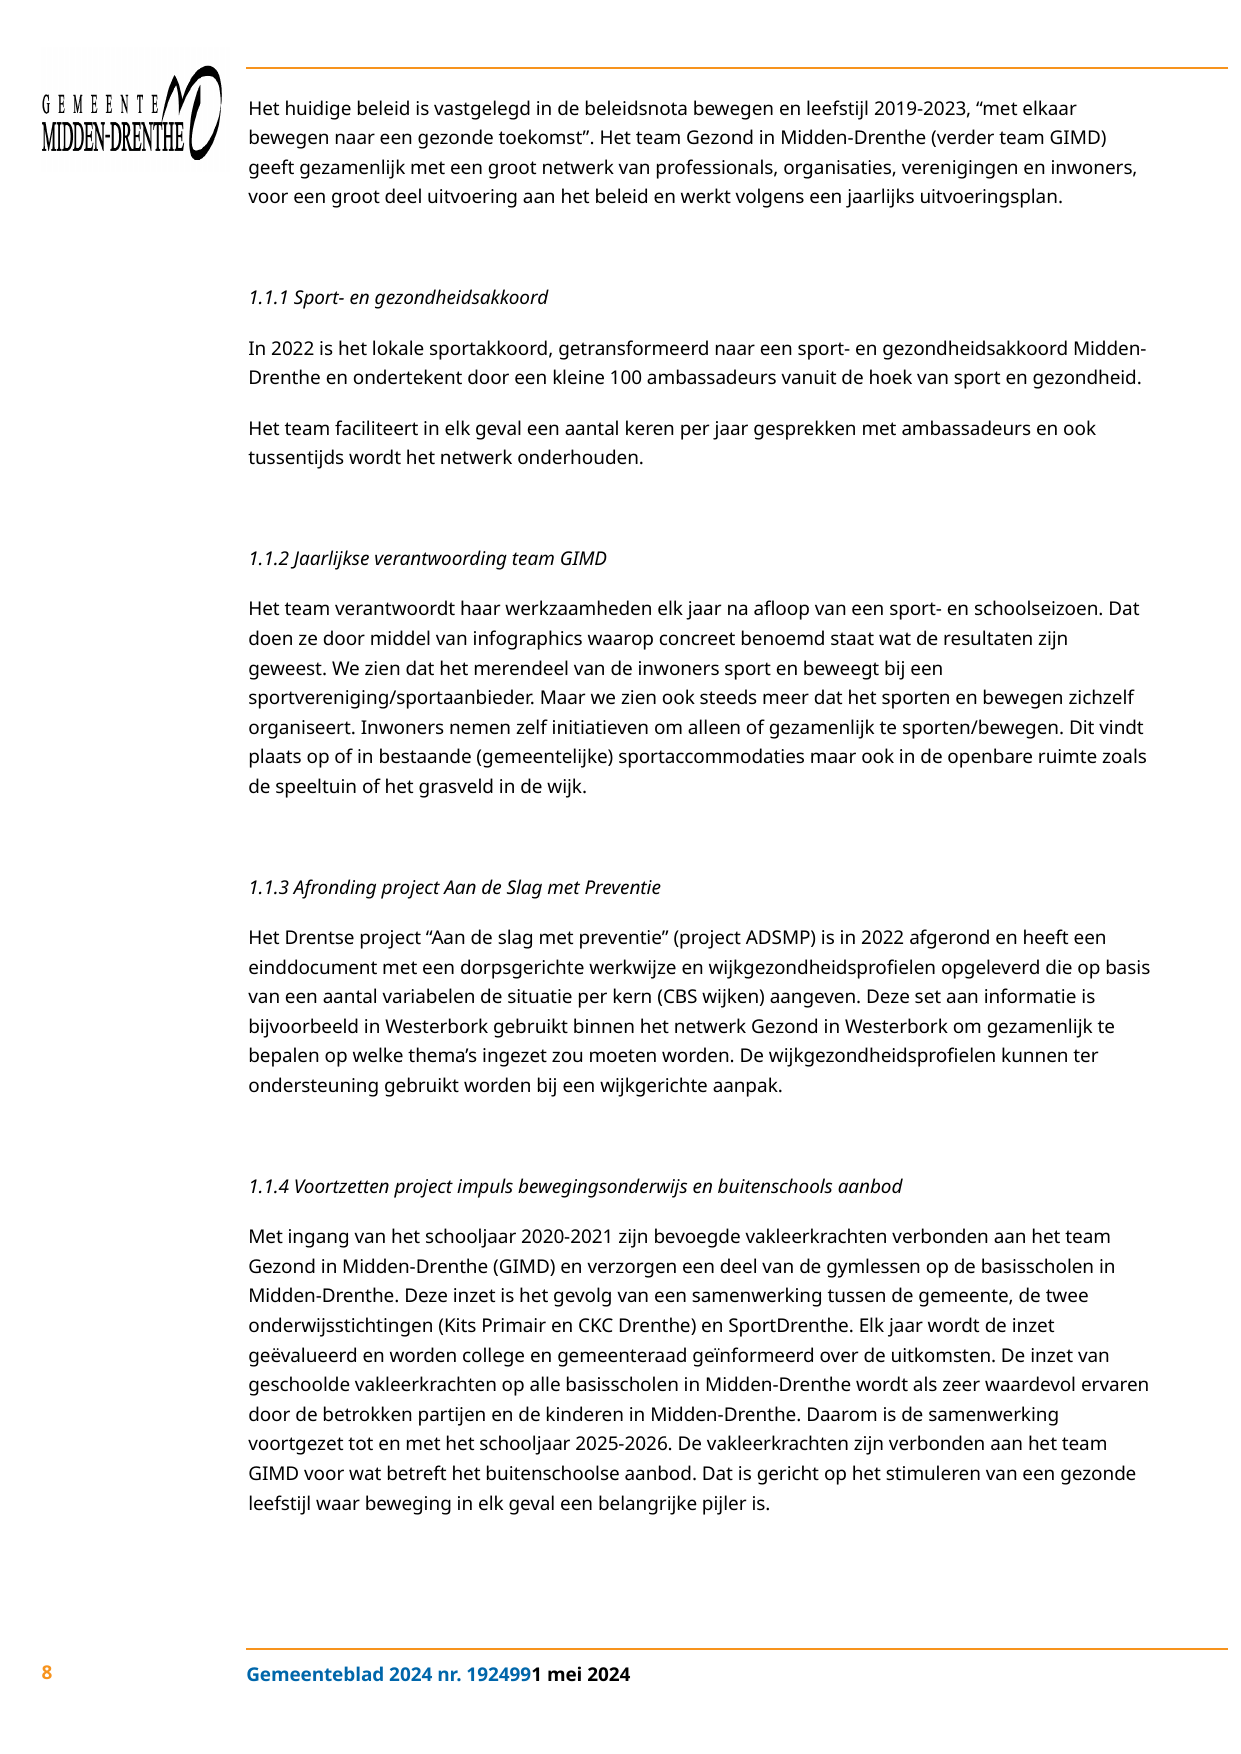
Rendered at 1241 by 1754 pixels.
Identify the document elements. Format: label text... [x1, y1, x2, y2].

text 1.1.1 Sport- en gezondheidsakkoord [248, 284, 1152, 310]
text 1.1.2 Jaarlijkse verantwoording team GIMD [248, 545, 1152, 571]
text Het team verantwoordt haar werkzaamheden elk jaar na afloop van een sport- en schoolseizoen. Dat doen ze door middel van infographics waarop concreet benoemd staat wat de resultaten zijn geweest. We zien dat het merendeel van de inwoners sport en beweegt bij een sportvereniging/sportaanbieder. Maar we zien ook steeds meer dat het sporten en bewegen zichzelf organiseert. Inwoners nemen zelf initiatieven om alleen of gezamenlijk te sporten/bewegen. Dit vindt plaats op of in bestaande (gemeentelijke) sportaccommodaties maar ook in de openbare ruimte zoals de speeltuin of het grasveld in de wijk. [248, 596, 1152, 799]
text 1.1.4 Voortzetten project impuls bewegingsonderwijs en buitenschools aanbod [248, 1173, 1152, 1199]
text Het huidige beleid is vastgelegd in de beleidsnota bewegen en leefstijl 2019-2023, “met elkaar bewegen naar een gezonde toekomst”. Het team Gezond in Midden-Drenthe (verder team GIMD) geeft gezamenlijk met een groot netwerk van professionals, organisaties, verenigingen en inwoners, voor een groot deel uitvoering aan het beleid en werkt volgens een jaarlijks uitvoeringsplan. [248, 95, 1152, 209]
text 1.1.3 Afronding project Aan de Slag met Preventie [248, 874, 1152, 900]
text In 2022 is het lokale sportakkoord, getransformeerd naar een sport- en gezondheidsakkoord Midden-Drenthe en ondertekent door een kleine 100 ambassadeurs vanuit de hoek van sport en gezondheid. [248, 335, 1152, 390]
picture [41, 47, 231, 172]
text Het team faciliteert in elk geval een aantal keren per jaar gesprekken met ambassadeurs en ook tussentijds wordt het netwerk onderhouden. [248, 415, 1152, 470]
text Het Drentse project “Aan de slag met preventie” (project ADSMP) is in 2022 afgerond en heeft een einddocument met een dorpsgerichte werkwijze en wijkgezondheidsprofielen opgeleverd die op basis van een aantal variabelen de situatie per kern (CBS wijken) aangeven. Deze set aan informatie is bijvoorbeeld in Westerbork gebruikt binnen het netwerk Gezond in Westerbork om gezamenlijk te bepalen op welke thema’s ingezet zou moeten worden. De wijkgezondheidsprofielen kunnen ter ondersteuning gebruikt worden bij een wijkgerichte aanpak. [248, 924, 1152, 1098]
text Met ingang van het schooljaar 2020-2021 zijn bevoegde vakleerkrachten verbonden aan het team Gezond in Midden-Drenthe (GIMD) en verzorgen een deel van de gymlessen op de basisscholen in Midden-Drenthe. Deze inzet is het gevolg van een samenwerking tussen de gemeente, de twee onderwijsstichtingen (Kits Primair en CKC Drenthe) en SportDrenthe. Elk jaar wordt de inzet geëvalueerd en worden college en gemeenteraad geïnformeerd over de uitkomsten. De inzet van geschoolde vakleerkrachten op alle basisscholen in Midden-Drenthe wordt als zeer waardevol ervaren door de betrokken partijen en de kinderen in Midden-Drenthe. Daarom is de samenwerking voortgezet tot en met het schooljaar 2025-2026. De vakleerkrachten zijn verbonden aan het team GIMD voor wat betreft het buitenschoolse aanbod. Dat is gericht op het stimuleren van een gezonde leefstijl waar beweging in elk geval een belangrijke pijler is. [248, 1223, 1152, 1516]
